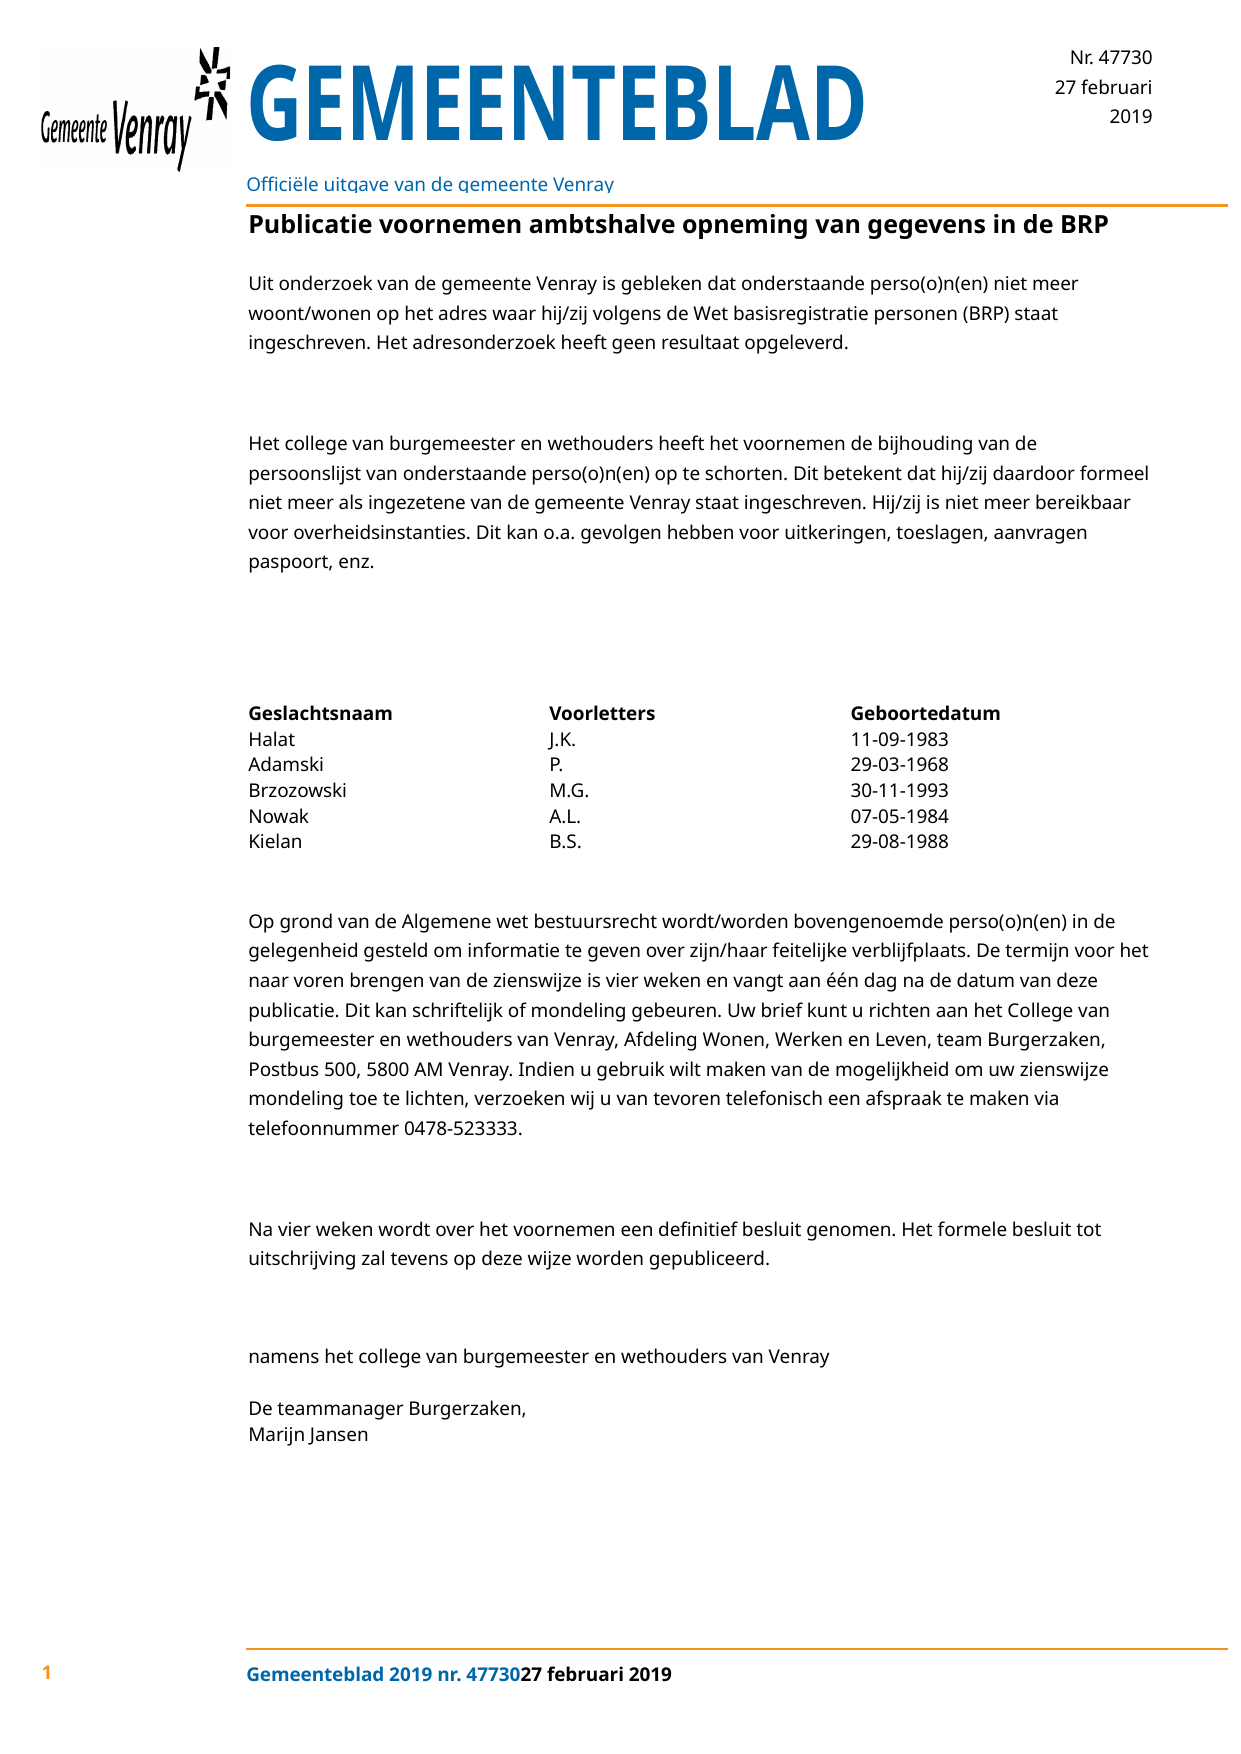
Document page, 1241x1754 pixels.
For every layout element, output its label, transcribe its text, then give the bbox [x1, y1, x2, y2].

table_header Geboortedatum [850, 700, 1152, 726]
table_cell Halat [248, 726, 549, 751]
table_header Geslachtsnaam [248, 700, 549, 726]
text Op grond van de Algemene wet bestuursrecht wordt/worden bovengenoemde perso(o)n(en) in de gelegenheid gesteld om informatie te geven over zijn/haar feitelijke verblijfplaats. De termijn voor het naar voren brengen van de zienswijze is vier weken en vangt aan één dag na de datum van deze publicatie. Dit kan schriftelijk of mondeling gebeuren. Uw brief kunt u richten aan het College van burgemeester en wethouders van Venray, Afdeling Wonen, Werken en Leven, team Burgerzaken, Postbus 500, 5800 AM Venray. Indien u gebruik wilt maken van de mogelijkheid om uw zienswijze mondeling toe te lichten, verzoeken wij u van tevoren telefonisch een afspraak te maken via telefoonnummer 0478-523333. [248, 908, 1152, 1141]
table_cell P. [549, 751, 850, 777]
picture [41, 47, 231, 172]
table_cell 29-08-1988 [850, 829, 1152, 854]
table_cell A.L. [549, 803, 850, 829]
table_cell 30-11-1993 [850, 777, 1152, 803]
table_header Voorletters [549, 700, 850, 726]
text Publicatie voornemen ambtshalve opneming van gegevens in de BRP [248, 207, 1152, 241]
table_cell Kielan [248, 829, 549, 854]
text Na vier weken wordt over het voornemen een definitief besluit genomen. Het formele besluit tot uitschrijving zal tevens op deze wijze worden gepubliceerd. [248, 1216, 1152, 1271]
table_cell M.G. [549, 777, 850, 803]
text Marijn Jansen [248, 1421, 1152, 1447]
table_cell J.K. [549, 726, 850, 751]
table_cell 11-09-1983 [850, 726, 1152, 751]
table_cell Brzozowski [248, 777, 549, 803]
table_cell B.S. [549, 829, 850, 854]
table_cell Nowak [248, 803, 549, 829]
table_cell 07-05-1984 [850, 803, 1152, 829]
table_cell Adamski [248, 751, 549, 777]
text namens het college van burgemeester en wethouders van Venray [248, 1344, 1152, 1369]
text Het college van burgemeester en wethouders heeft het voornemen de bijhouding van de persoonslijst van onderstaande perso(o)n(en) op te schorten. Dit betekent dat hij/zij daardoor formeel niet meer als ingezetene van de gemeente Venray staat ingeschreven. Hij/zij is niet meer bereikbaar voor overheidsinstanties. Dit kan o.a. gevolgen hebben voor uitkeringen, toeslagen, aanvragen paspoort, enz. [248, 430, 1152, 574]
table_cell 29-03-1968 [850, 751, 1152, 777]
text De teammanager Burgerzaken, [248, 1395, 1152, 1421]
text Uit onderzoek van de gemeente Venray is gebleken dat onderstaande perso(o)n(en) niet meer woont/wonen op het adres waar hij/zij volgens de Wet basisregistratie personen (BRP) staat ingeschreven. Het adresonderzoek heeft geen resultaat opgeleverd. [248, 270, 1152, 355]
